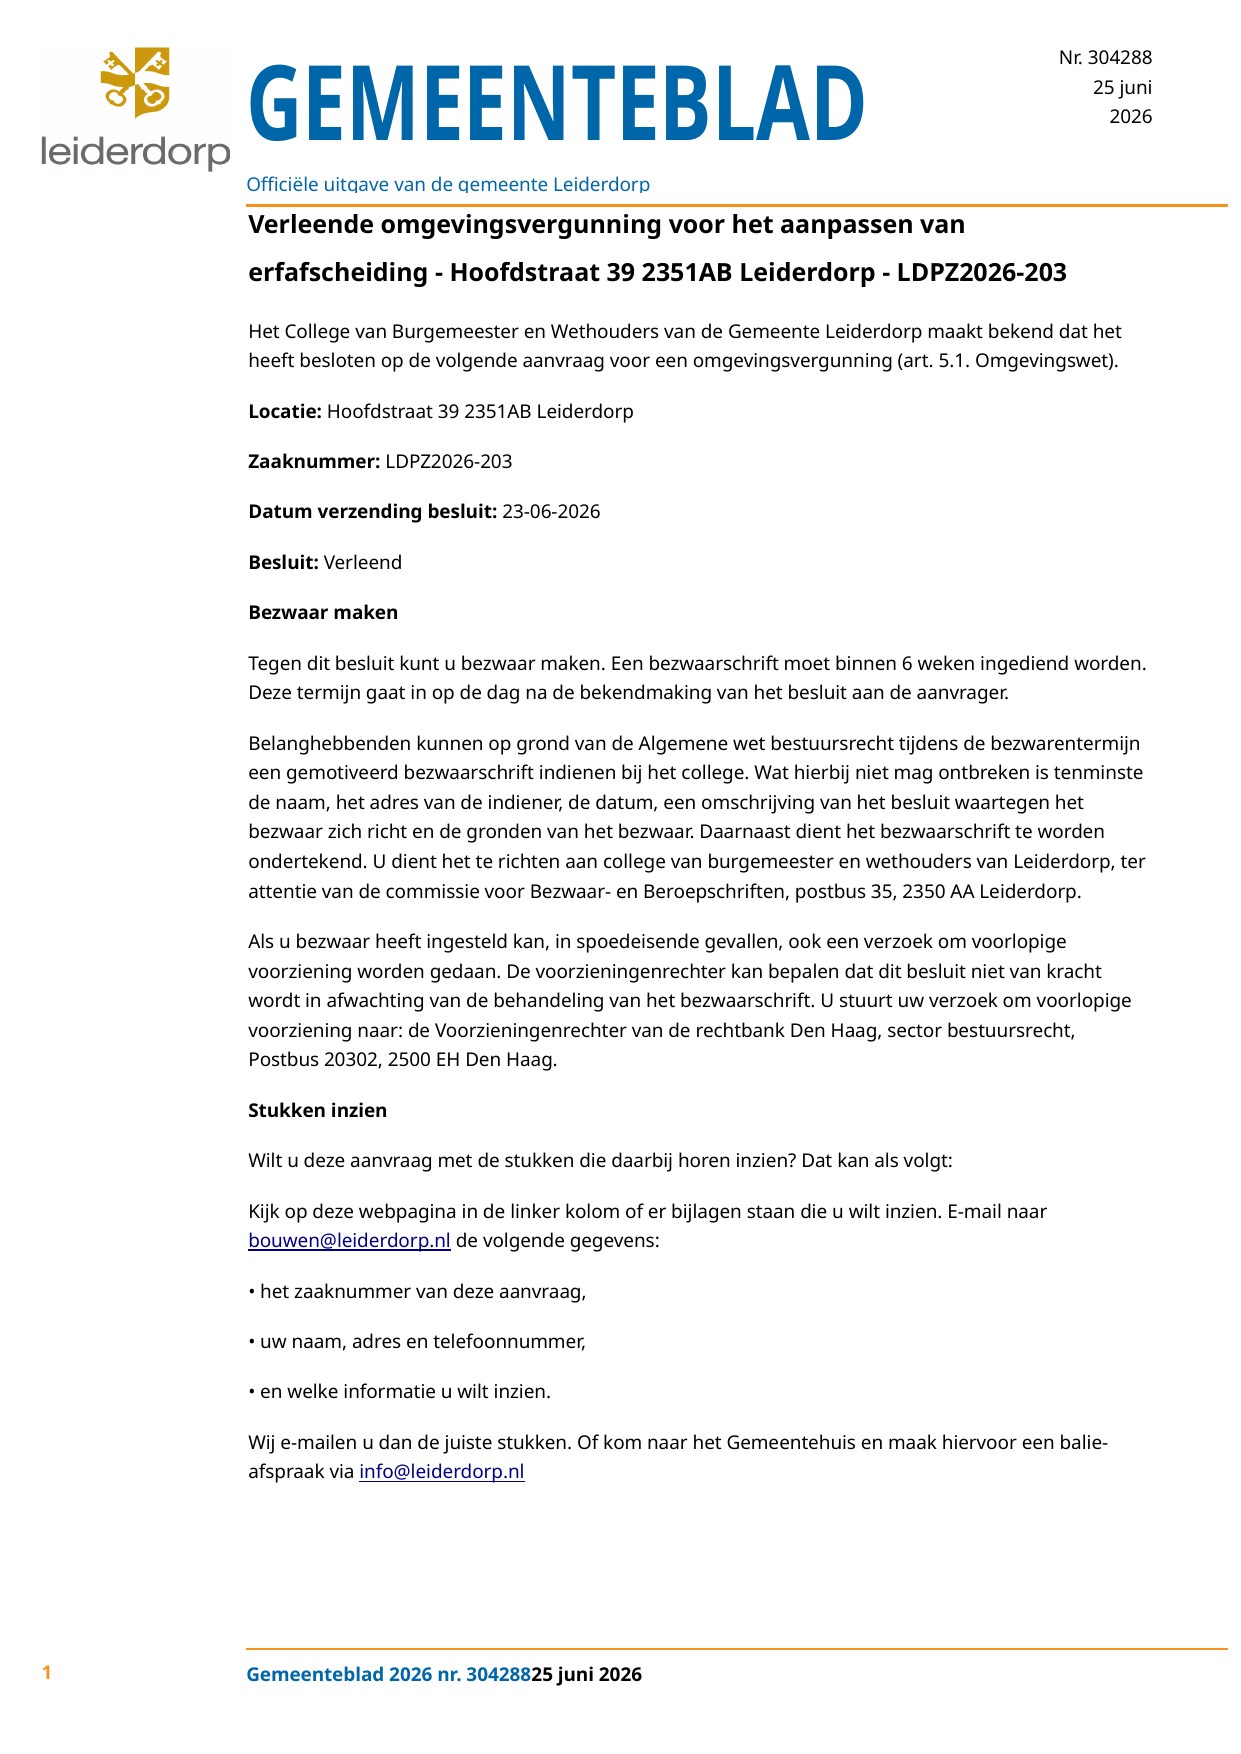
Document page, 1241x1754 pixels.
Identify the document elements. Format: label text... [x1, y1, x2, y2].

text Tegen dit besluit kunt u bezwaar maken. Een bezwaarschrift moet binnen 6 weken ingediend worden. Deze termijn gaat in op de dag na de bekendmaking van het besluit aan de aanvrager. [248, 650, 1152, 705]
text • het zaaknummer van deze aanvraag, [248, 1278, 1152, 1304]
text Bezwaar maken [248, 599, 1152, 625]
text Datum verzending besluit: 23-06-2026 [248, 499, 1152, 524]
text Locatie: Hoofdstraat 39 2351AB Leiderdorp [248, 398, 1152, 424]
text • uw naam, adres en telefoonnummer, [248, 1328, 1152, 1354]
text Kijk op deze webpagina in de linker kolom of er bijlagen staan die u wilt inzien. E-mail naar bouwen@leiderdorp.nl de volgende gegevens: [248, 1198, 1152, 1253]
text Als u bezwaar heeft ingesteld kan, in spoedeisende gevallen, ook een verzoek om voorlopige voorziening worden gedaan. De voorzieningenrechter kan bepalen dat dit besluit niet van kracht wordt in afwachting van de behandeling van het bezwaarschrift. U stuurt uw verzoek om voorlopige voorziening naar: de Voorzieningenrechter van de rechtbank Den Haag, sector bestuursrecht, Postbus 20302, 2500 EH Den Haag. [248, 928, 1152, 1072]
text Zaaknummer: LDPZ2026-203 [248, 448, 1152, 474]
text Stukken inzien [248, 1097, 1152, 1123]
text • en welke informatie u wilt inzien. [248, 1379, 1152, 1404]
text Besluit: Verleend [248, 549, 1152, 575]
text Verleende omgevingsvergunning voor het aanpassen van erfafscheiding - Hoofdstraat 39 2351AB Leiderdorp - LDPZ2026-203 [248, 207, 1152, 288]
text Wilt u deze aanvraag met de stukken die daarbij horen inzien? Dat kan als volgt: [248, 1147, 1152, 1173]
text Wij e-mailen u dan de juiste stukken. Of kom naar het Gemeentehuis en maak hiervoor een balie-afspraak via info@leiderdorp.nl [248, 1429, 1152, 1484]
text Belanghebbenden kunnen op grond van de Algemene wet bestuursrecht tijdens de bezwarentermijn een gemotiveerd bezwaarschrift indienen bij het college. Wat hierbij niet mag ontbreken is tenminste de naam, het adres van de indiener, de datum, een omschrijving van het besluit waartegen het bezwaar zich richt en de gronden van het bezwaar. Daarnaast dient het bezwaarschrift te worden ondertekend. U dient het te richten aan college van burgemeester en wethouders van Leiderdorp, ter attentie van de commissie voor Bezwaar- en Beroepschriften, postbus 35, 2350 AA Leiderdorp. [248, 730, 1152, 904]
text Het College van Burgemeester en Wethouders van de Gemeente Leiderdorp maakt bekend dat het heeft besloten op de volgende aanvraag voor een omgevingsvergunning (art. 5.1. Omgevingswet). [248, 318, 1152, 373]
picture [41, 47, 231, 172]
